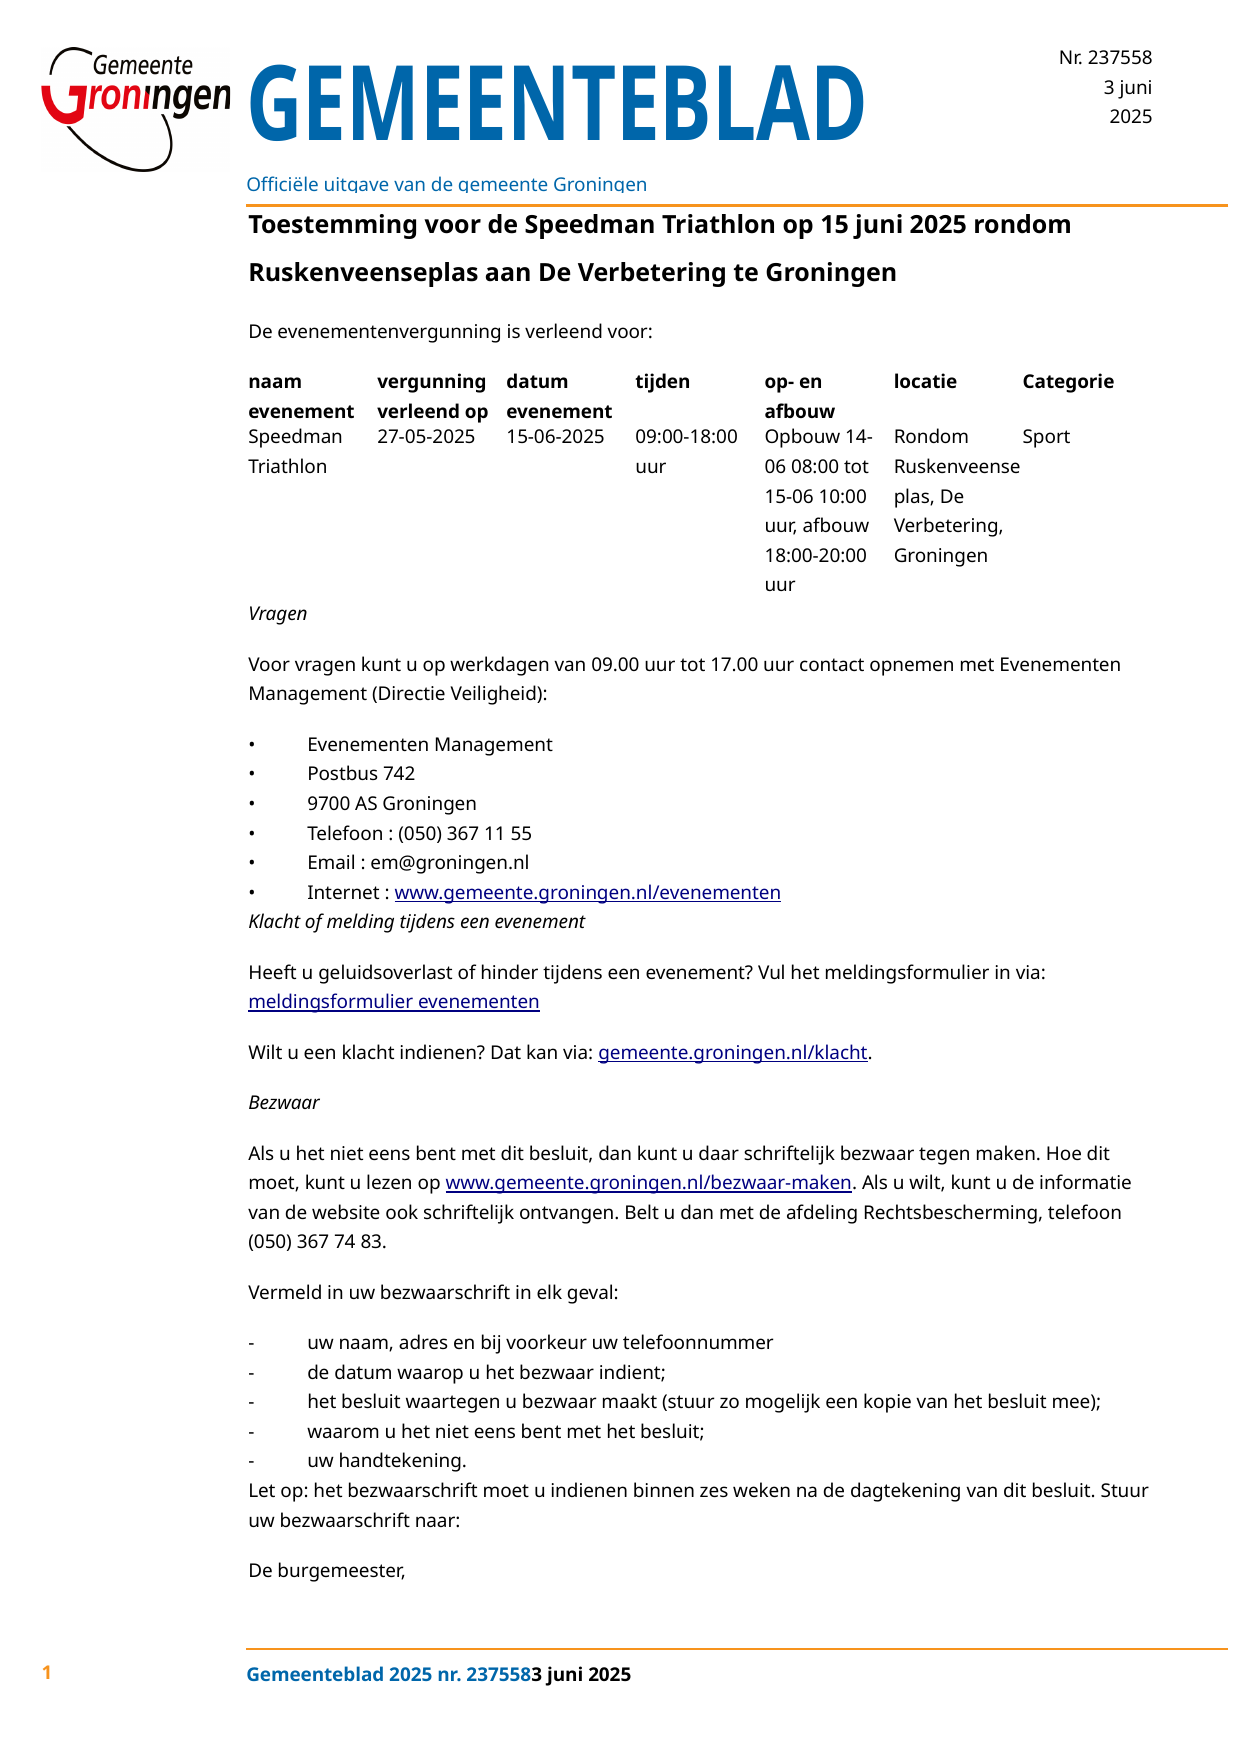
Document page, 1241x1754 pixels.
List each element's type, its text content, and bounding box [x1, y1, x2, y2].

table_cell 27-05-2025 [377, 424, 506, 597]
table_cell Rondom Ruskenveenseplas, De Verbetering, Groningen [894, 424, 1022, 597]
text De burgemeester, [248, 1557, 1152, 1583]
table_header vergunning verleend op [377, 369, 506, 424]
list waarom u het niet eens bent met het besluit; [248, 1418, 1152, 1444]
list uw naam, adres en bij voorkeur uw telefoonnummer [248, 1329, 1152, 1355]
text Vermeld in uw bezwaarschrift in elk geval: [248, 1279, 1152, 1305]
list Evenementen Management [248, 731, 1152, 757]
list Email : em@groningen.nl [248, 849, 1152, 875]
list Internet : www.gemeente.groningen.nl/evenementen [248, 879, 1152, 905]
text Vragen [248, 601, 1152, 626]
list Telefoon : (050) 367 11 55 [248, 820, 1152, 846]
picture [41, 47, 231, 172]
table_header tijden [635, 369, 764, 424]
list 9700 AS Groningen [248, 790, 1152, 816]
text De evenementenvergunning is verleend voor: [248, 318, 1152, 344]
table_header Categorie [1023, 369, 1152, 424]
text Voor vragen kunt u op werkdagen van 09.00 uur tot 17.00 uur contact opnemen met Evenementen Management (Directie Veiligheid): [248, 651, 1152, 706]
list de datum waarop u het bezwaar indient; [248, 1359, 1152, 1385]
list het besluit waartegen u bezwaar maakt (stuur zo mogelijk een kopie van het besluit mee); [248, 1388, 1152, 1414]
text Heeft u geluidsoverlast of hinder tijdens een evenement? Vul het meldingsformulier in via: meldingsformulier evenementen [248, 959, 1152, 1014]
table_header op- en afbouw [764, 369, 893, 424]
text Klacht of melding tijdens een evenement [248, 908, 1152, 934]
list Postbus 742 [248, 761, 1152, 786]
text Bezwaar [248, 1089, 1152, 1115]
table_header datum evenement [506, 369, 635, 424]
list uw handtekening. [248, 1448, 1152, 1473]
table_header naam evenement [248, 369, 377, 424]
text Toestemming voor de Speedman Triathlon op 15 juni 2025 rondom Ruskenveenseplas aan De Verbetering te Groningen [248, 207, 1152, 288]
text Wilt u een klacht indienen? Dat kan via: gemeente.groningen.nl/klacht. [248, 1039, 1152, 1065]
table_header locatie [894, 369, 1022, 424]
table_cell Sport [1023, 424, 1152, 597]
table_cell 15-06-2025 [506, 424, 635, 597]
text Let op: het bezwaarschrift moet u indienen binnen zes weken na de dagtekening van dit besluit. Stuur uw bezwaarschrift naar: [248, 1477, 1152, 1533]
table_cell Opbouw 14-06 08:00 tot 15-06 10:00 uur, afbouw 18:00-20:00 uur [764, 424, 893, 597]
table_cell Speedman Triathlon [248, 424, 377, 597]
table_cell 09:00-18:00 uur [635, 424, 764, 597]
text Als u het niet eens bent met dit besluit, dan kunt u daar schriftelijk bezwaar tegen maken. Hoe dit moet, kunt u lezen op www.gemeente.groningen.nl/bezwaar-maken. Als u wilt, kunt u de informatie van de website ook schriftelijk ontvangen. Belt u dan met de afdeling Rechtsbescherming, telefoon (050) 367 74 83. [248, 1140, 1152, 1254]
